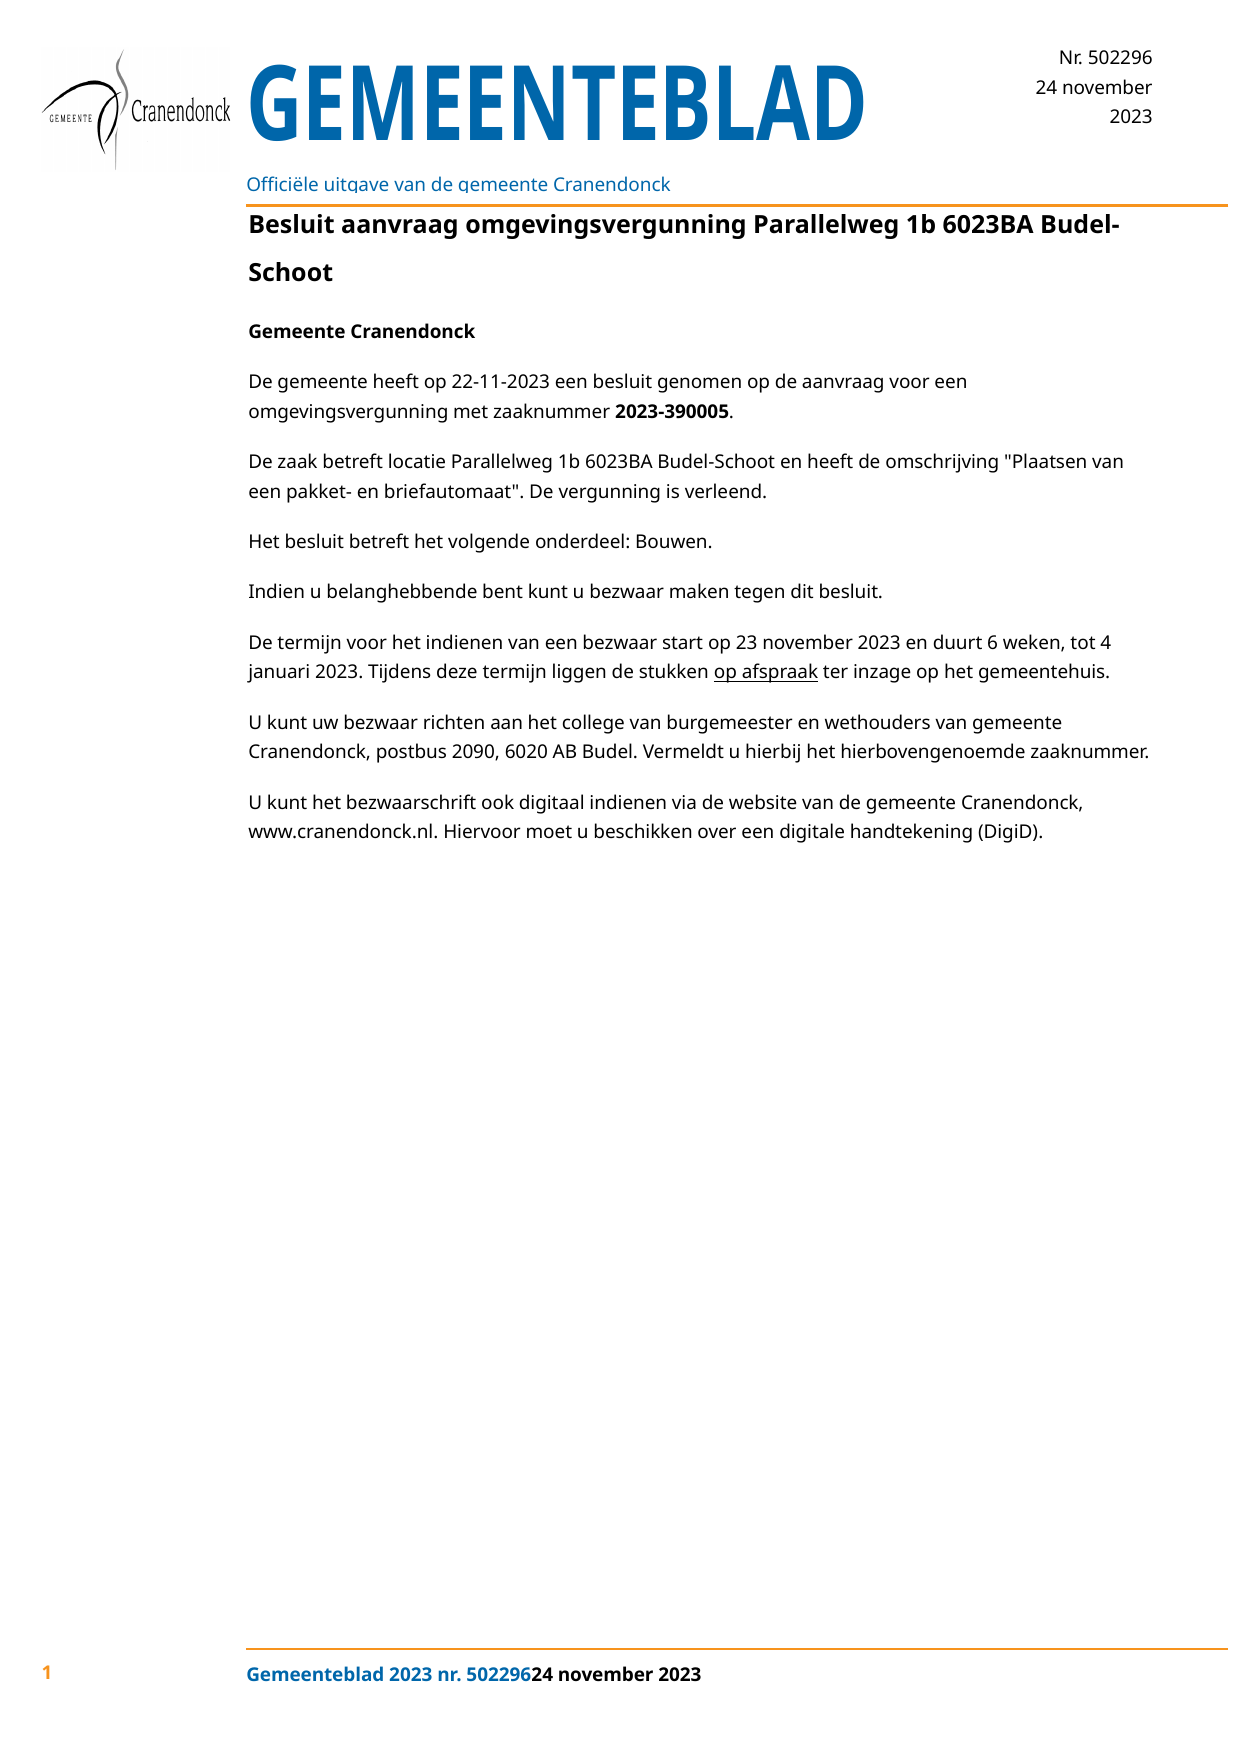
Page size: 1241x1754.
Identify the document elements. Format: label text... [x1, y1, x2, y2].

text Indien u belanghebbende bent kunt u bezwaar maken tegen dit besluit. [248, 579, 1152, 604]
text U kunt het bezwaarschrift ook digitaal indienen via de website van de gemeente Cranendonck, www.cranendonck.nl. Hiervoor moet u beschikken over een digitale handtekening (DigiD). [248, 789, 1152, 844]
text Gemeente Cranendonck [248, 318, 1152, 344]
text U kunt uw bezwaar richten aan het college van burgemeester en wethouders van gemeente Cranendonck, postbus 2090, 6020 AB Budel. Vermeldt u hierbij het hierbovengenoemde zaaknummer. [248, 709, 1152, 764]
text De termijn voor het indienen van een bezwaar start op 23 november 2023 en duurt 6 weken, tot 4 januari 2023. Tijdens deze termijn liggen de stukken op afspraak ter inzage op het gemeentehuis. [248, 629, 1152, 684]
text Besluit aanvraag omgevingsvergunning Parallelweg 1b 6023BA Budel-Schoot [248, 207, 1152, 288]
text Het besluit betreft het volgende onderdeel: Bouwen. [248, 528, 1152, 554]
text De zaak betreft locatie Parallelweg 1b 6023BA Budel-Schoot en heeft de omschrijving "Plaatsen van een pakket- en briefautomaat". De vergunning is verleend. [248, 448, 1152, 504]
picture [41, 47, 231, 172]
text De gemeente heeft op 22-11-2023 een besluit genomen op de aanvraag voor een omgevingsvergunning met zaaknummer 2023-390005. [248, 368, 1152, 424]
